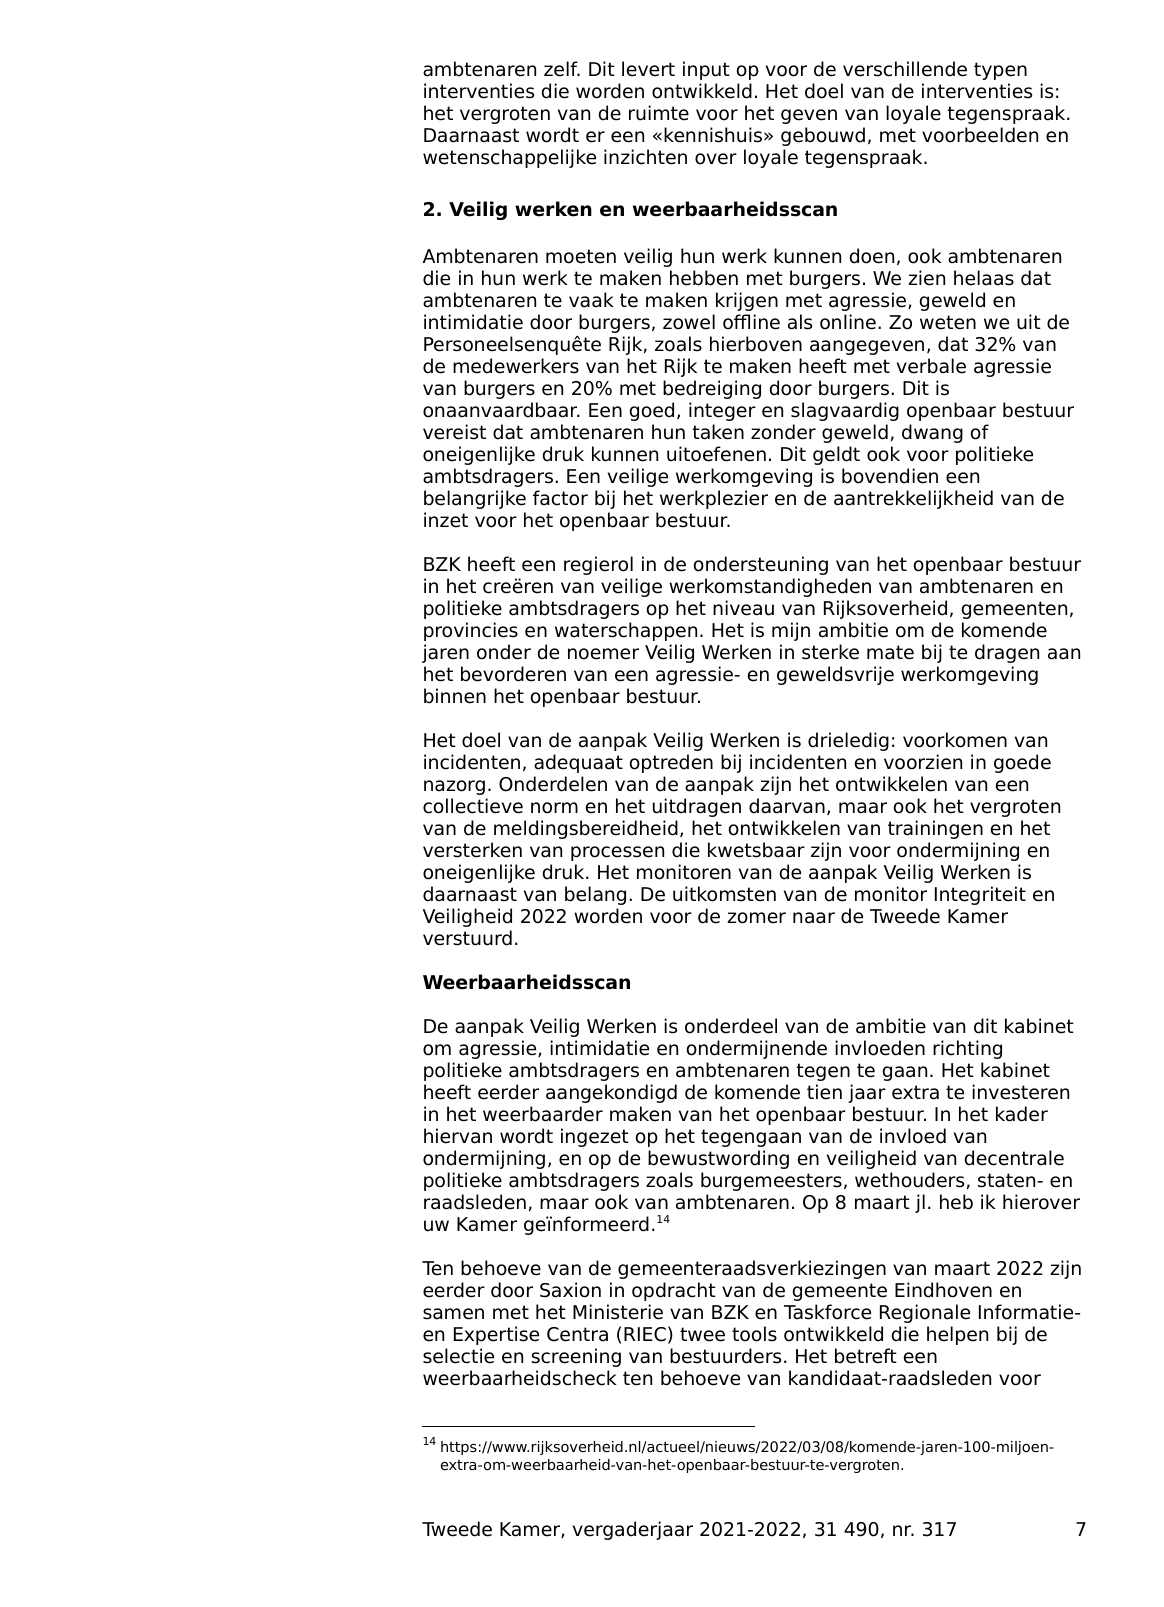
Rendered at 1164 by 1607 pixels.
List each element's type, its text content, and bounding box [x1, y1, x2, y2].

subtitle Weerbaarheidsscan [422, 972, 1087, 994]
text ambtenaren zelf. Dit levert input op voor de verschillende typen interventies die worden ontwikkeld. Het doel van de interventies is: het vergroten van de ruimte voor het geven van loyale tegenspraak. Daarnaast wordt er een «kennishuis» gebouwd, met voorbeelden en wetenschappelijke inzichten over loyale tegenspraak. [422, 59, 1087, 169]
text De aanpak Veilig Werken is onderdeel van de ambitie van dit kabinet om agressie, intimidatie en ondermijnende invloeden richting politieke ambtsdragers en ambtenaren tegen te gaan. Het kabinet heeft eerder aangekondigd de komende tien jaar extra te investeren in het weerbaarder maken van het openbaar bestuur. In het kader hiervan wordt ingezet op het tegengaan van de invloed van ondermijning, en op de bewustwording en veiligheid van decentrale politieke ambtsdragers zoals burgemeesters, wethouders, staten- en raadsleden, maar ook van ambtenaren. Op 8 maart jl. heb ik hierover uw Kamer geïnformeerd. [422, 1016, 1087, 1236]
text Ten behoeve van de gemeenteraadsverkiezingen van maart 2022 zijn eerder door Saxion in opdracht van de gemeente Eindhoven en samen met het Ministerie van BZK en Taskforce Regionale Informatie- en Expertise Centra (RIEC) twee tools ontwikkeld die helpen bij de selectie en screening van bestuurders. Het betreft een weerbaarheidscheck ten behoeve van kandidaat-raadsleden voor [422, 1258, 1087, 1390]
text BZK heeft een regierol in de ondersteuning van het openbaar bestuur in het creëren van veilige werkomstandigheden van ambtenaren en politieke ambtsdragers op het niveau van Rijksoverheid, gemeenten, provincies en waterschappen. Het is mijn ambitie om de komende jaren onder de noemer Veilig Werken in sterke mate bij te dragen aan het bevorderen van een agressie- en geweldsvrije werkomgeving binnen het openbaar bestuur. [422, 554, 1087, 708]
text Het doel van de aanpak Veilig Werken is drieledig: voorkomen van incidenten, adequaat optreden bij incidenten en voorzien in goede nazorg. Onderdelen van de aanpak zijn het ontwikkelen van een collectieve norm en het uitdragen daarvan, maar ook het vergroten van de meldingsbereidheid, het ontwikkelen van trainingen en het versterken van processen die kwetsbaar zijn voor ondermijning en oneigenlijke druk. Het monitoren van de aanpak Veilig Werken is daarnaast van belang. De uitkomsten van de monitor Integriteit en Veiligheid 2022 worden voor de zomer naar de Tweede Kamer verstuurd. [422, 730, 1087, 950]
text https://www.rijksoverheid.nl/actueel/nieuws/2022/03/08/komende-jaren-100-miljoen-extra-om-weerbaarheid-van-het-openbaar-bestuur-te-vergroten. [422, 1435, 1087, 1474]
subtitle 2. Veilig werken en weerbaarheidsscan [422, 199, 1087, 221]
text Ambtenaren moeten veilig hun werk kunnen doen, ook ambtenaren die in hun werk te maken hebben met burgers. We zien helaas dat ambtenaren te vaak te maken krijgen met agressie, geweld en intimidatie door burgers, zowel offline als online. Zo weten we uit de Personeelsenquête Rijk, zoals hierboven aangegeven, dat 32% van de medewerkers van het Rijk te maken heeft met verbale agressie van burgers en 20% met bedreiging door burgers. Dit is onaanvaardbaar. Een goed, integer en slagvaardig openbaar bestuur vereist dat ambtenaren hun taken zonder geweld, dwang of oneigenlijke druk kunnen uitoefenen. Dit geldt ook voor politieke ambtsdragers. Een veilige werkomgeving is bovendien een belangrijke factor bij het werkplezier en de aantrekkelijkheid van de inzet voor het openbaar bestuur. [422, 246, 1087, 532]
